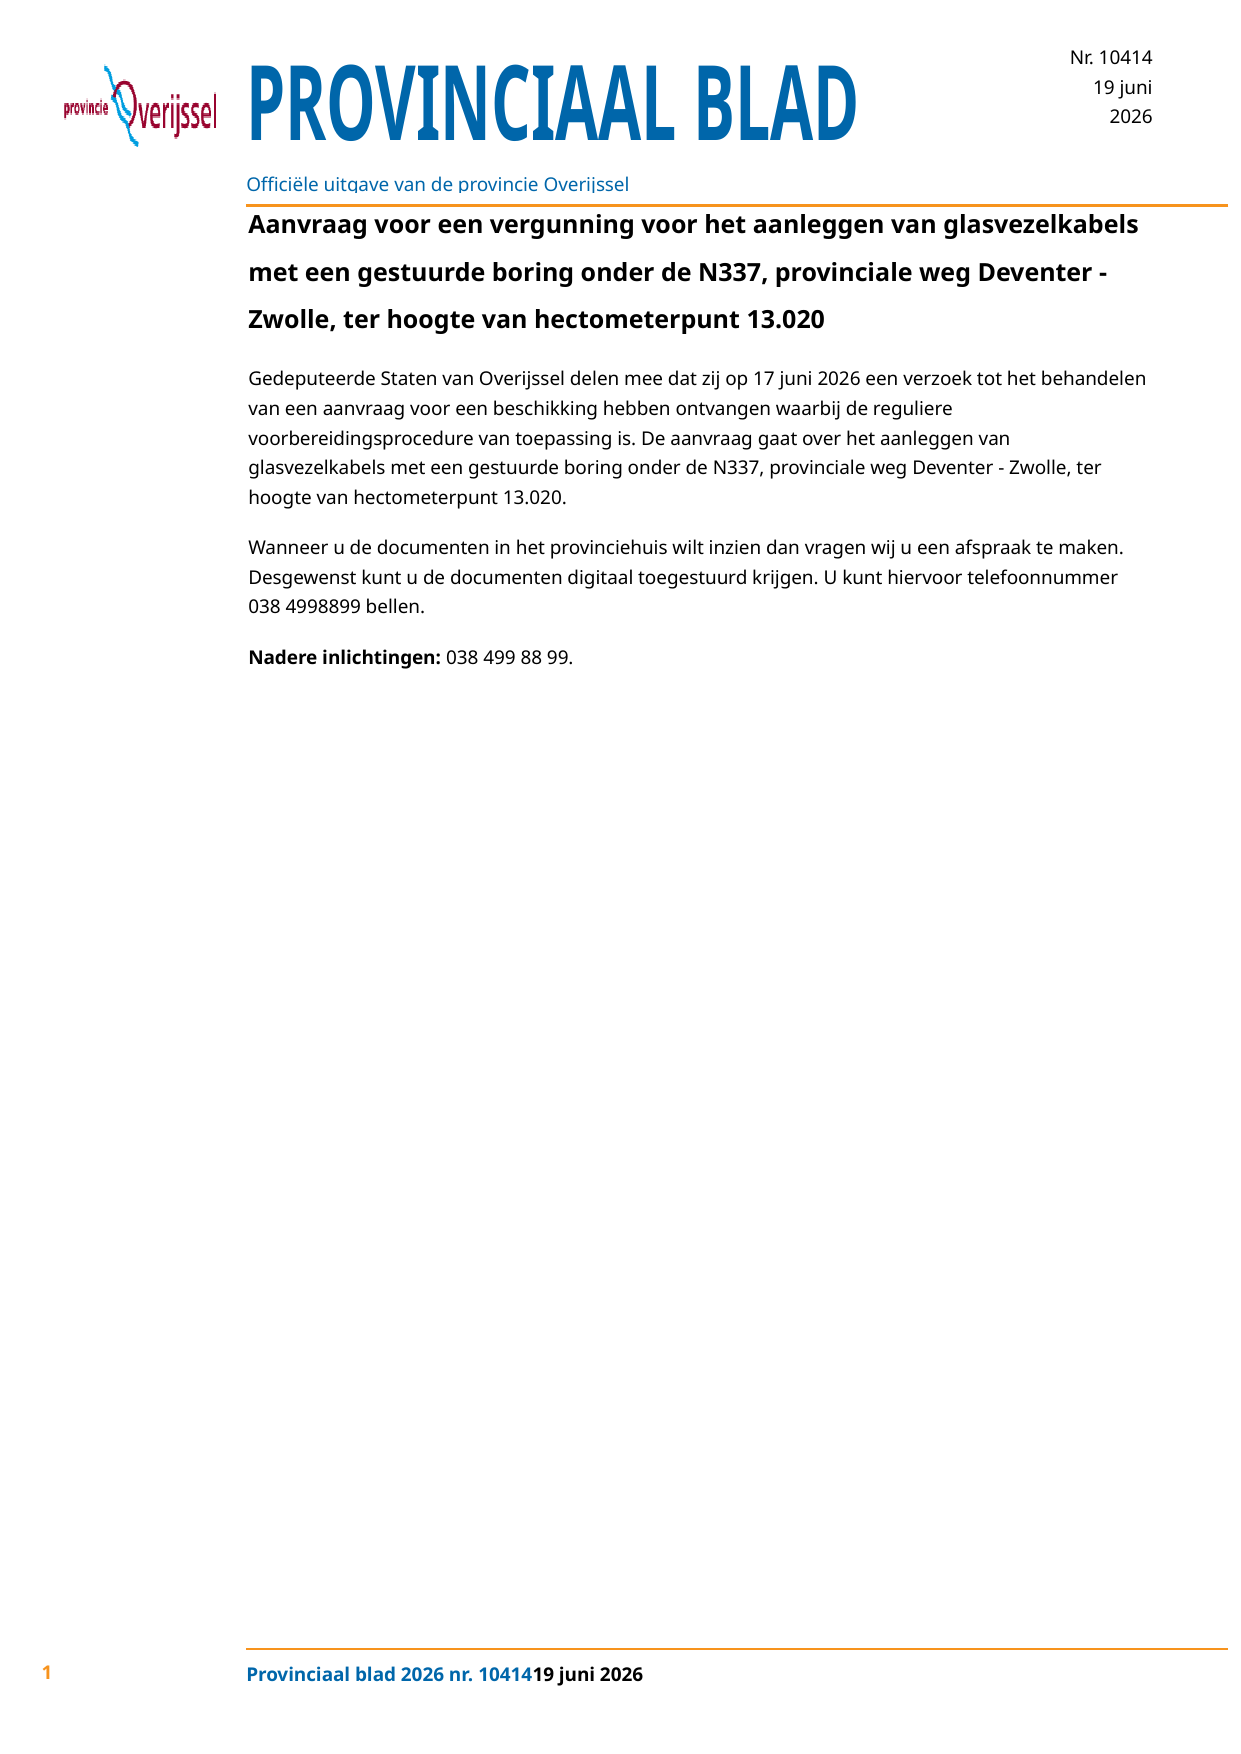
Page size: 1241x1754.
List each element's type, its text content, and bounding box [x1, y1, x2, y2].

text Nadere inlichtingen: 038 499 88 99. [248, 644, 1152, 669]
picture [41, 47, 231, 172]
text Wanneer u de documenten in het provinciehuis wilt inzien dan vragen wij u een afspraak te maken. Desgewenst kunt u de documenten digitaal toegestuurd krijgen. U kunt hiervoor telefoonnummer 038 4998899 bellen. [248, 534, 1152, 619]
text Gedeputeerde Staten van Overijssel delen mee dat zij op 17 juni 2026 een verzoek tot het behandelen van een aanvraag voor een beschikking hebben ontvangen waarbij de reguliere voorbereidingsprocedure van toepassing is. De aanvraag gaat over het aanleggen van glasvezelkabels met een gestuurde boring onder de N337, provinciale weg Deventer - Zwolle, ter hoogte van hectometerpunt 13.020. [248, 366, 1152, 509]
text Aanvraag voor een vergunning voor het aanleggen van glasvezelkabels met een gestuurde boring onder de N337, provinciale weg Deventer - Zwolle, ter hoogte van hectometerpunt 13.020 [248, 207, 1152, 336]
